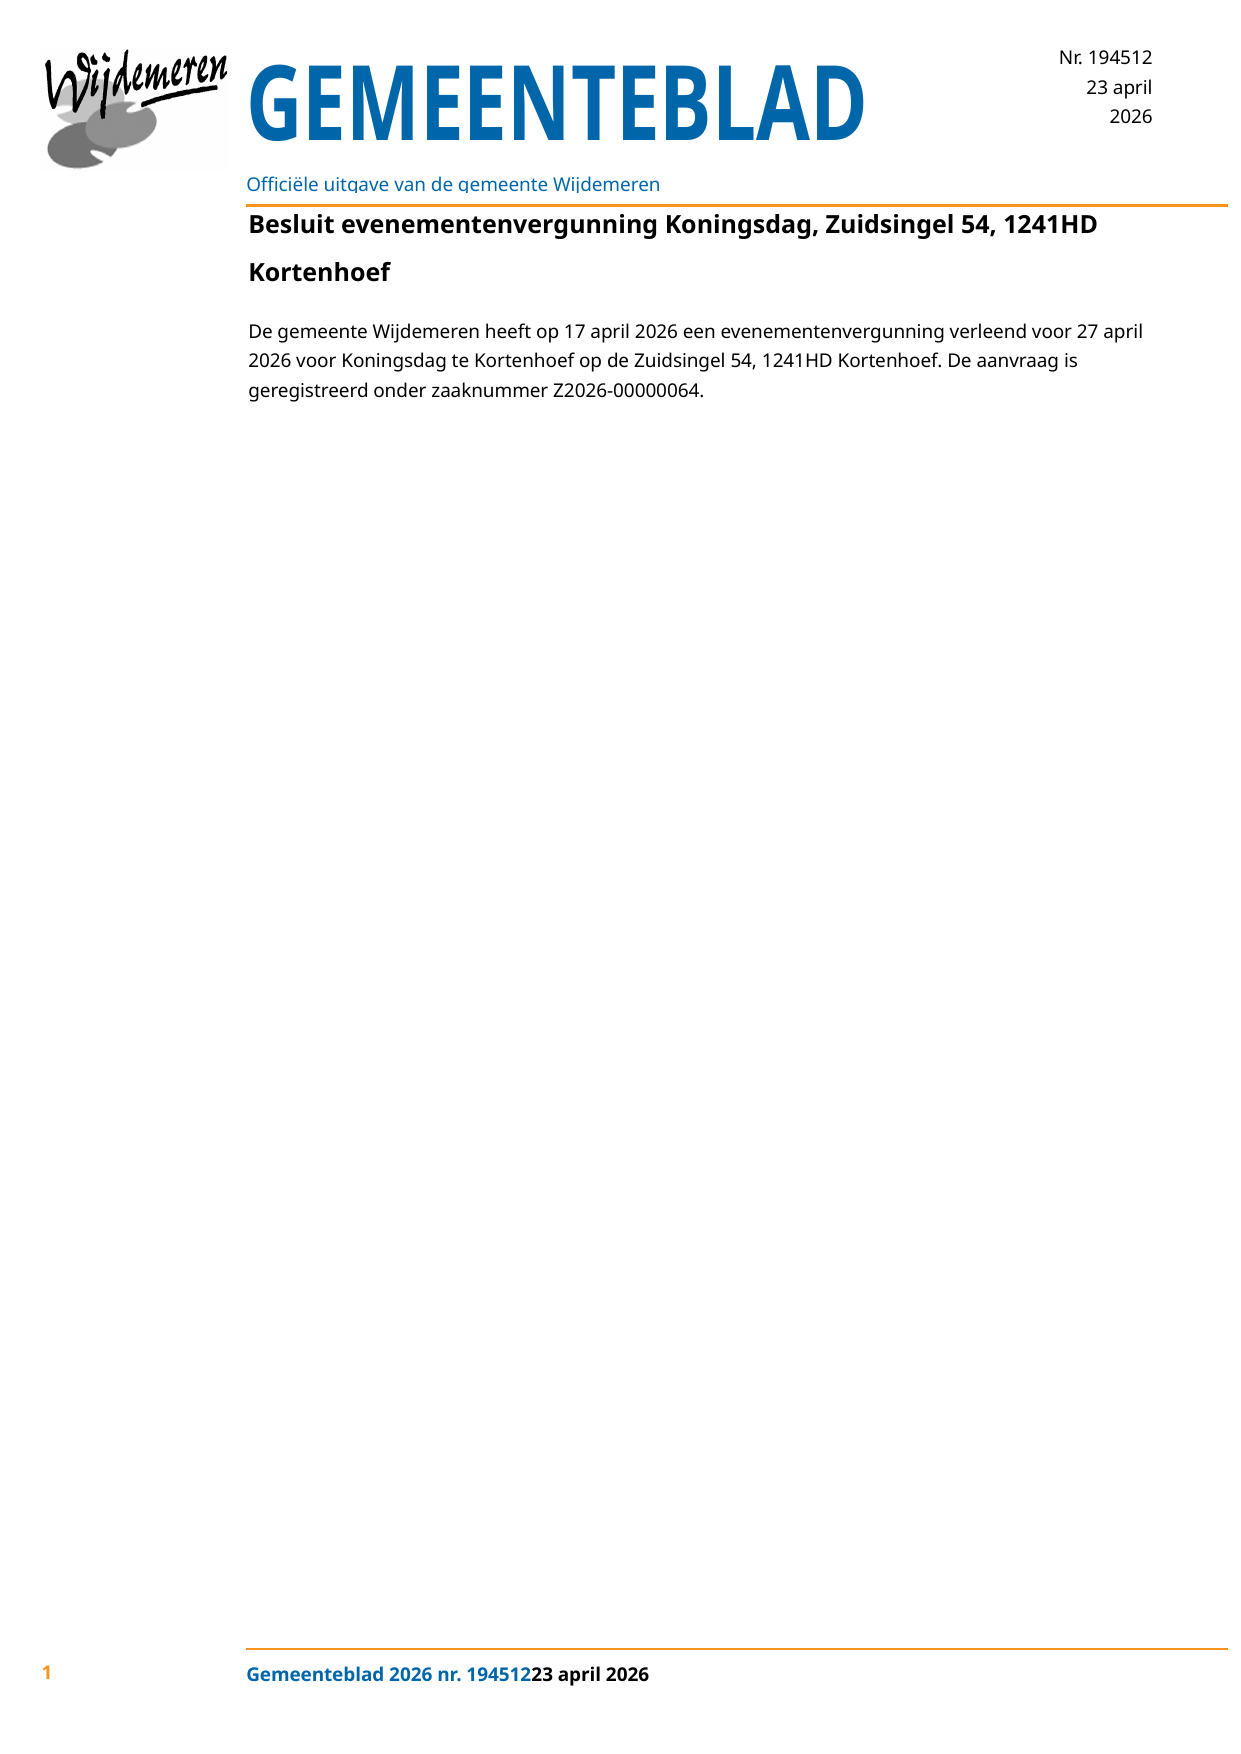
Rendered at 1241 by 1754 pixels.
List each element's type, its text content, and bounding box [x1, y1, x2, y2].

text De gemeente Wijdemeren heeft op 17 april 2026 een evenementenvergunning verleend voor 27 april 2026 voor Koningsdag te Kortenhoef op de Zuidsingel 54, 1241HD Kortenhoef. De aanvraag is geregistreerd onder zaaknummer Z2026-00000064. [248, 318, 1152, 403]
picture [41, 47, 231, 172]
text Besluit evenementenvergunning Koningsdag, Zuidsingel 54, 1241HD Kortenhoef [248, 207, 1152, 288]
